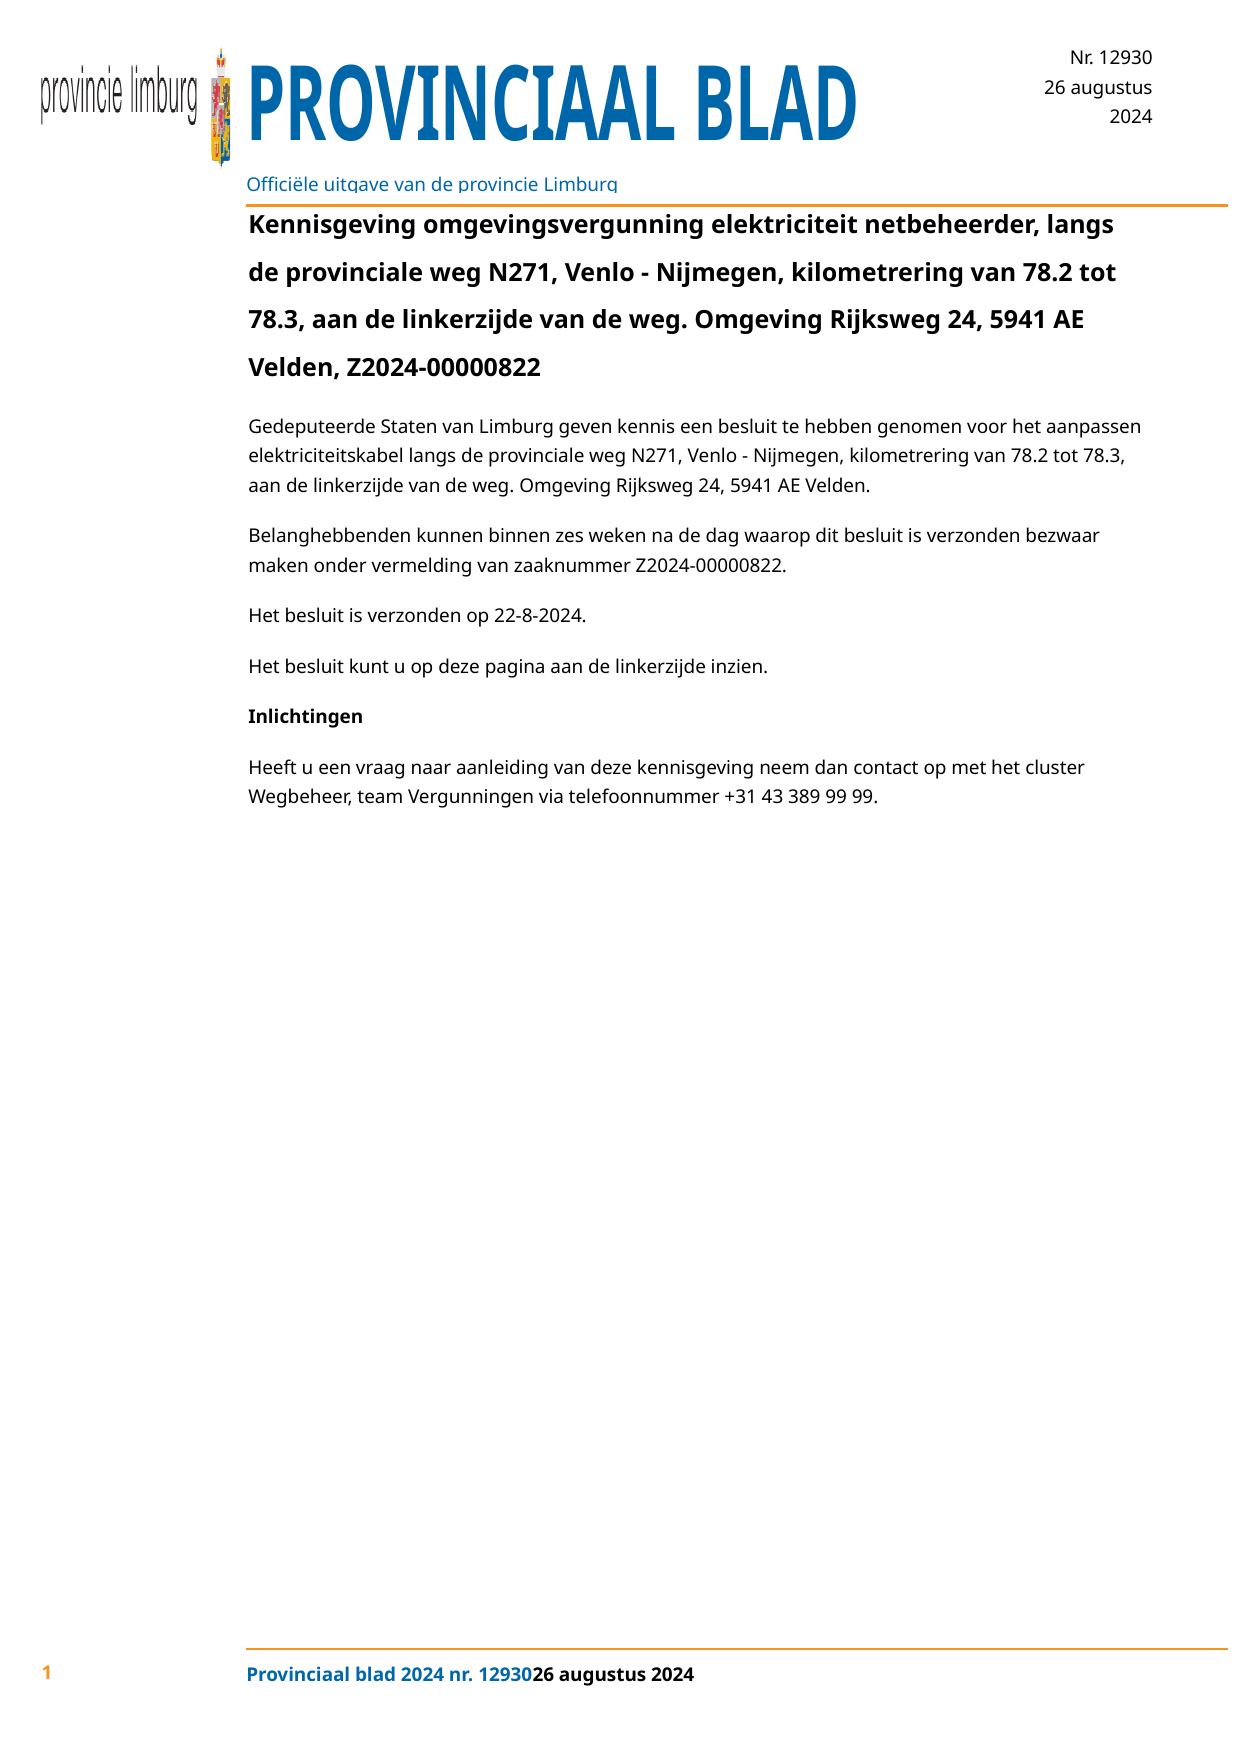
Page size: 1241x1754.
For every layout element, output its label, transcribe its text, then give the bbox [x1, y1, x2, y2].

picture [41, 47, 231, 172]
text Heeft u een vraag naar aanleiding van deze kennisgeving neem dan contact op met het cluster Wegbeheer, team Vergunningen via telefoonnummer +31 43 389 99 99. [248, 754, 1152, 809]
text Kennisgeving omgevingsvergunning elektriciteit netbeheerder, langs de provinciale weg N271, Venlo - Nijmegen, kilometrering van 78.2 tot 78.3, aan de linkerzijde van de weg. Omgeving Rijksweg 24, 5941 AE Velden, Z2024-00000822 [248, 207, 1152, 384]
text Gedeputeerde Staten van Limburg geven kennis een besluit te hebben genomen voor het aanpassen elektriciteitskabel langs de provinciale weg N271, Venlo - Nijmegen, kilometrering van 78.2 tot 78.3, aan de linkerzijde van de weg. Omgeving Rijksweg 24, 5941 AE Velden. [248, 413, 1152, 498]
text Het besluit is verzonden op 22-8-2024. [248, 603, 1152, 628]
text Het besluit kunt u op deze pagina aan de linkerzijde inzien. [248, 653, 1152, 679]
text Inlichtingen [248, 703, 1152, 729]
text Belanghebbenden kunnen binnen zes weken na de dag waarop dit besluit is verzonden bezwaar maken onder vermelding van zaaknummer Z2024-00000822. [248, 523, 1152, 578]
